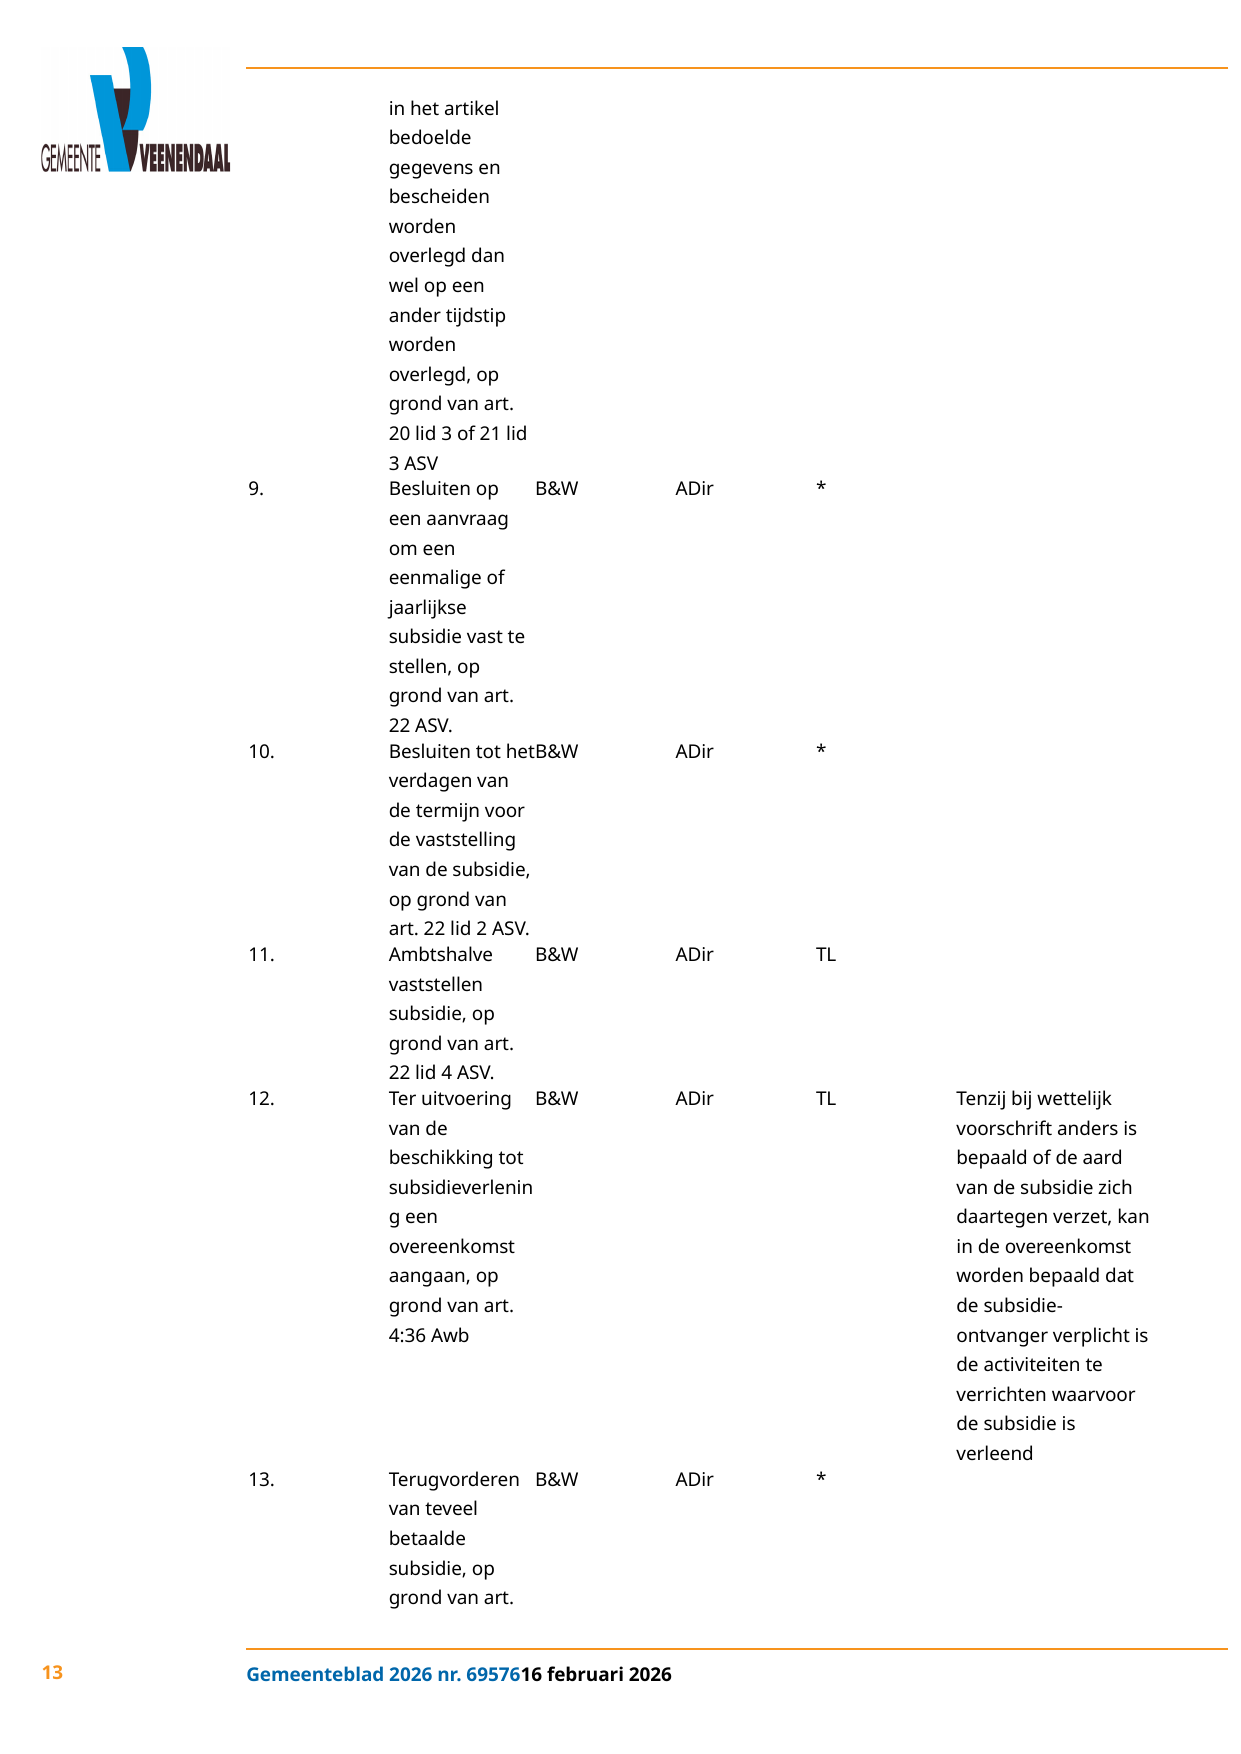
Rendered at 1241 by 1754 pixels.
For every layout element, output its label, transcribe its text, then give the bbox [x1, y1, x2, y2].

table_cell [248, 1085, 388, 1466]
table_cell Ter uitvoering van de beschikking tot subsidieverlening een overeenkomst aangaan, op grond van art. 4:36 Awb [389, 1085, 535, 1466]
table_cell ADir [675, 1085, 816, 1466]
table_cell ADir [675, 476, 816, 738]
table_cell * [816, 476, 956, 738]
table_cell [248, 1466, 388, 1610]
table_cell [956, 95, 1152, 476]
table_cell [816, 95, 956, 476]
table_cell [675, 95, 816, 476]
table_cell B&W [535, 1466, 675, 1610]
table_cell Besluiten op een aanvraag om een eenmalige of jaarlijkse subsidie vast te stellen, op grond van art. 22 ASV. [389, 476, 535, 738]
table_cell [248, 476, 388, 738]
table_cell Ambtshalve vaststellen subsidie, op grond van art. 22 lid 4 ASV. [389, 941, 535, 1085]
table_cell [956, 941, 1152, 1085]
picture [41, 47, 130, 172]
table_cell B&W [535, 738, 675, 941]
table_cell Terugvorderen van teveel betaalde subsidie, op grond van art. [389, 1466, 535, 1610]
table_cell [535, 95, 675, 476]
table_cell * [816, 738, 956, 941]
table_cell [956, 1466, 1152, 1610]
table_cell [248, 95, 388, 476]
table_cell [248, 941, 388, 1085]
table_cell Tenzij bij wettelijk voorschrift anders is bepaald of de aard van de subsidie zich daartegen verzet, kan in de overeenkomst worden bepaald dat de subsidie-ontvanger verplicht is de activiteiten te verrichten waarvoor de subsidie is verleend [956, 1085, 1152, 1466]
picture [123, 47, 231, 172]
table_cell B&W [535, 1085, 675, 1466]
table_cell ADir [675, 738, 816, 941]
table_cell ADir [675, 1466, 816, 1610]
table_cell [956, 738, 1152, 941]
table_cell [956, 476, 1152, 738]
table_cell Besluiten tot het verdagen van de termijn voor de vaststelling van de subsidie, op grond van art. 22 lid 2 ASV. [389, 738, 535, 941]
table_cell [248, 738, 388, 941]
table_cell B&W [535, 941, 675, 1085]
table_cell in het artikel bedoelde gegevens en bescheiden worden overlegd dan wel op een ander tijdstip worden overlegd, op grond van art. 20 lid 3 of 21 lid 3 ASV [389, 95, 535, 476]
table_cell B&W [535, 476, 675, 738]
table_cell ADir [675, 941, 816, 1085]
table_cell * [816, 1466, 956, 1610]
table_cell TL [816, 1085, 956, 1466]
table_cell TL [816, 941, 956, 1085]
